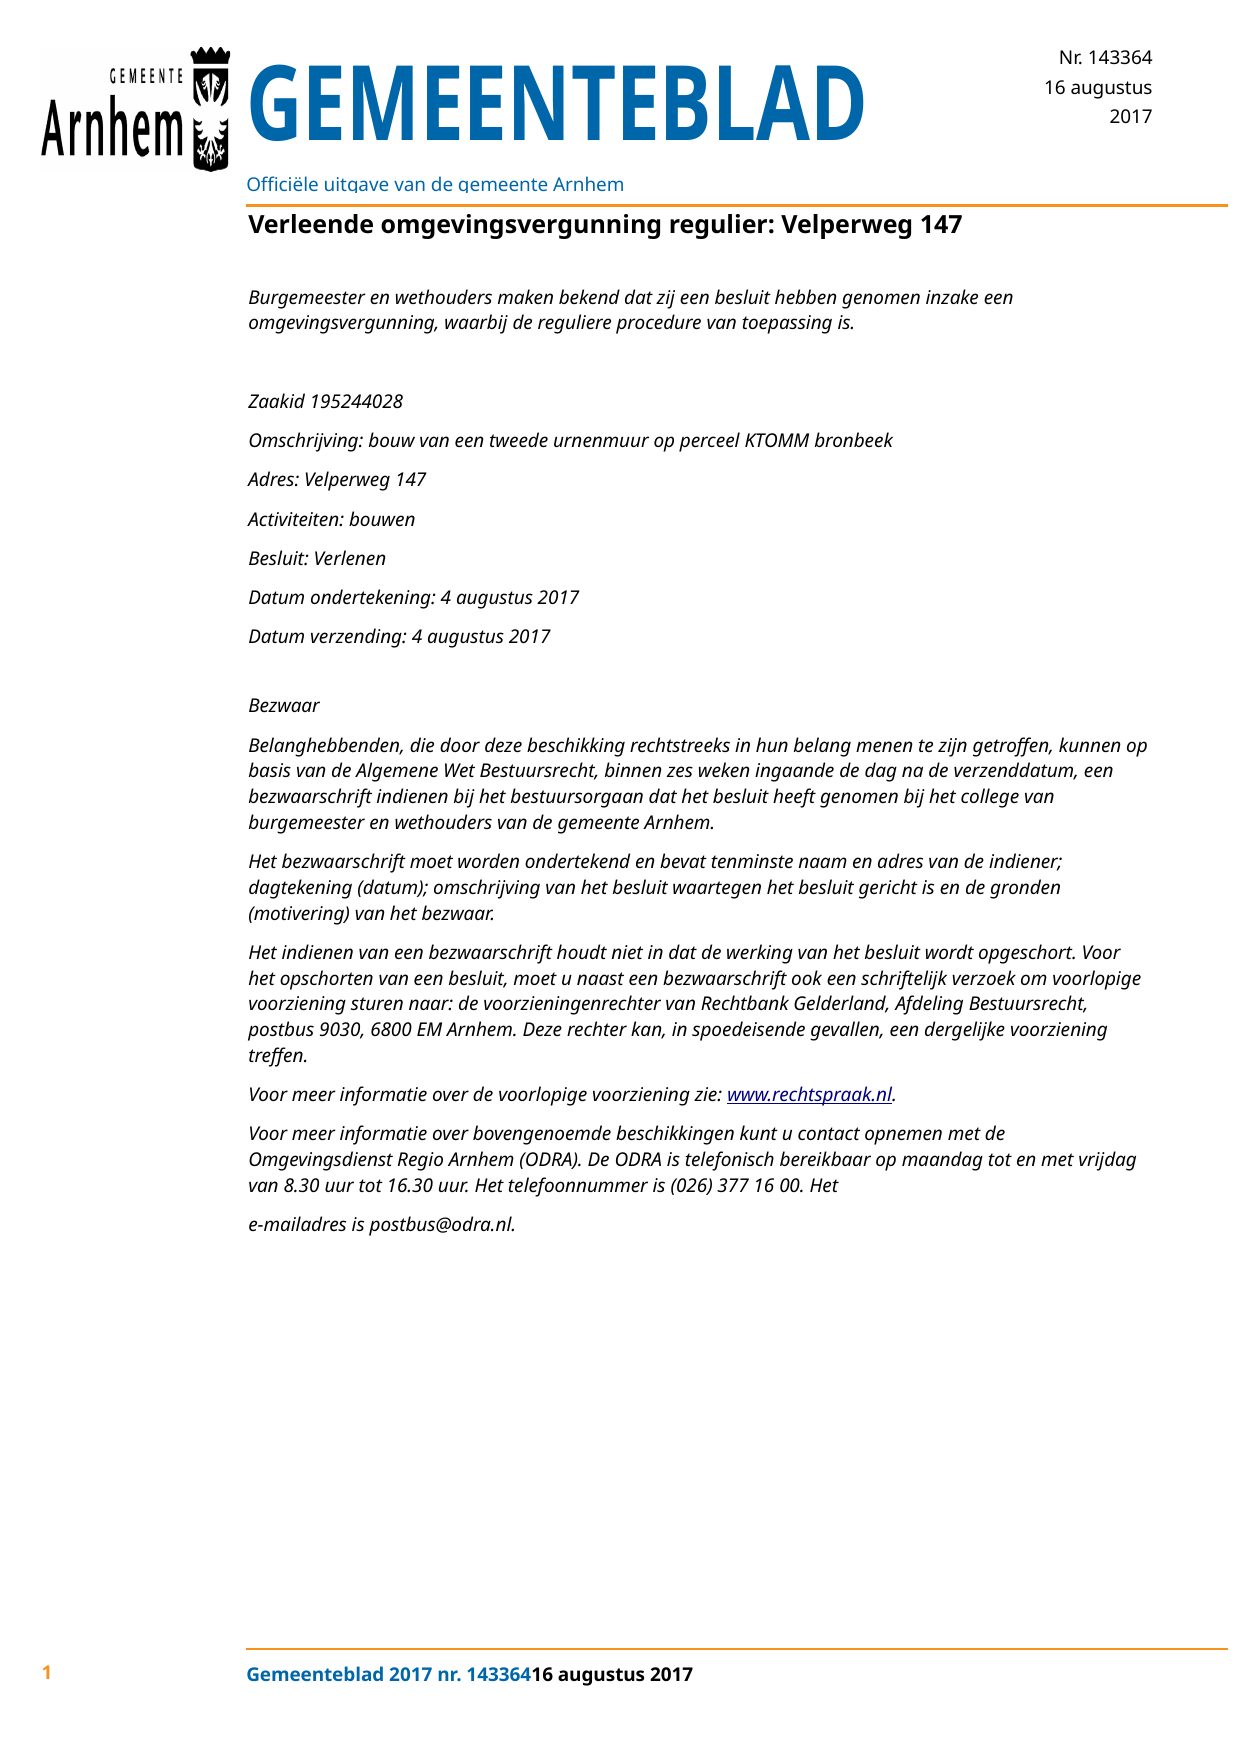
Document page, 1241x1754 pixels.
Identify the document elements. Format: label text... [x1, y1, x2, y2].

text Besluit: Verlenen [248, 545, 1152, 571]
text e-mailadres is postbus@odra.nl. [248, 1211, 1152, 1237]
picture [41, 47, 231, 172]
text Het bezwaarschrift moet worden ondertekend en bevat tenminste naam en adres van de indiener; dagtekening (datum); omschrijving van het besluit waartegen het besluit gericht is en de gronden (motivering) van het bezwaar. [248, 848, 1152, 926]
text Datum ondertekening: 4 augustus 2017 [248, 584, 1152, 610]
text Activiteiten: bouwen [248, 506, 1152, 532]
text Omschrijving: bouw van een tweede urnenmuur op perceel KTOMM bronbeek [248, 427, 1152, 453]
text Voor meer informatie over de voorlopige voorziening zie: www.rechtspraak.nl. [248, 1081, 1152, 1107]
text Zaakid 195244028 [248, 388, 1152, 414]
text Voor meer informatie over bovengenoemde beschikkingen kunt u contact opnemen met de Omgevingsdienst Regio Arnhem (ODRA). De ODRA is telefonisch bereikbaar op maandag tot en met vrijdag van 8.30 uur tot 16.30 uur. Het telefoonnummer is (026) 377 16 00. Het [248, 1121, 1152, 1198]
text Belanghebbenden, die door deze beschikking rechtstreeks in hun belang menen te zijn getroffen, kunnen op basis van de Algemene Wet Bestuursrecht, binnen zes weken ingaande de dag na de verzenddatum, een bezwaarschrift indienen bij het bestuursorgaan dat het besluit heeft genomen bij het college van burgemeester en wethouders van de gemeente Arnhem. [248, 732, 1152, 835]
text Burgemeester en wethouders maken bekend dat zij een besluit hebben genomen inzake een omgevingsvergunning, waarbij de reguliere procedure van toepassing is. [248, 284, 1152, 335]
text Datum verzending: 4 augustus 2017 [248, 624, 1152, 649]
text Bezwaar [248, 693, 1152, 718]
text Adres: Velperweg 147 [248, 467, 1152, 492]
text Verleende omgevingsvergunning regulier: Velperweg 147 [248, 207, 1152, 241]
text Het indienen van een bezwaarschrift houdt niet in dat de werking van het besluit wordt opgeschort. Voor het opschorten van een besluit, moet u naast een bezwaarschrift ook een schriftelijk verzoek om voorlopige voorziening sturen naar: de voorzieningenrechter van Rechtbank Gelderland, Afdeling Bestuursrecht, postbus 9030, 6800 EM Arnhem. Deze rechter kan, in spoedeisende gevallen, een dergelijke voorziening treffen. [248, 939, 1152, 1068]
